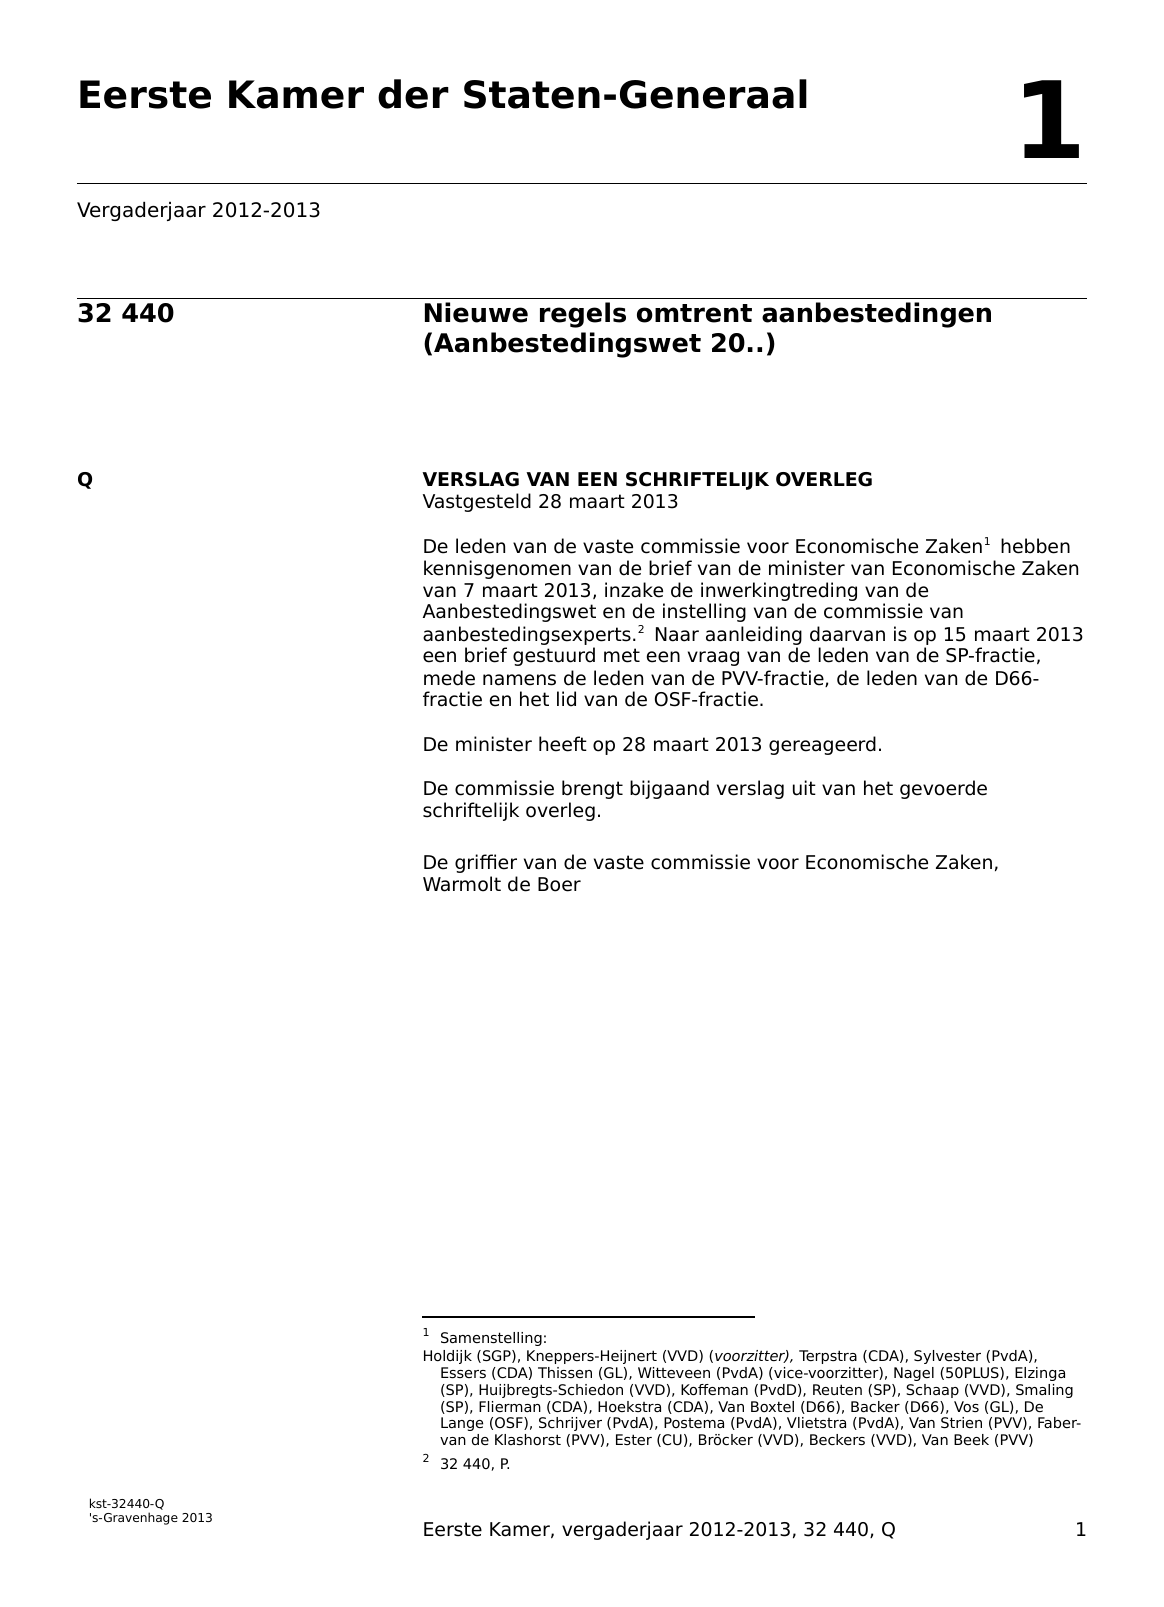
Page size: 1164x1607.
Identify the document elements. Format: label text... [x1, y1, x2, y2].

text De commissie brengt bijgaand verslag uit van het gevoerde schriftelijk overleg. [422, 778, 1087, 822]
text 32 440, P. [422, 1452, 1087, 1474]
text kst-32440-Q [88, 1497, 323, 1511]
text De griffier van de vaste commissie voor Economische Zaken, Warmolt de Boer [422, 852, 1087, 896]
table_header Eerste Kamer der Staten-Generaal [77, 59, 886, 183]
text Vastgesteld 28 maart 2013 [422, 491, 1087, 513]
text 's-Gravenhage 2013 [88, 1511, 323, 1525]
table_cell Vergaderjaar 2012-2013 [77, 184, 1087, 298]
text Samenstelling: [422, 1326, 1087, 1348]
text Holdijk (SGP), Kneppers-Heijnert (VVD) (voorzitter), Terpstra (CDA), Sylvester (PvdA), Essers (CDA) Thissen (GL), Witteveen (PvdA) (vice-voorzitter), Nagel (50PLUS), Elzinga (SP), Huijbregts-Schiedon (VVD), Koffeman (PvdD), Reuten (SP), Schaap (VVD), Smaling (SP), Flierman (CDA), Hoekstra (CDA), Van Boxtel (D66), Backer (D66), Vos (GL), De Lange (OSF), Schrijver (PvdA), Postema (PvdA), Vlietstra (PvdA), Van Strien (PVV), Faber-van de Klashorst (PVV), Ester (CU), Bröcker (VVD), Beckers (VVD), Van Beek (PVV) [422, 1348, 1087, 1449]
subtitle 32 440 Nieuwe regels omtrent aanbestedingen (Aanbestedingswet 20..) [77, 299, 1087, 358]
subtitle Q VERSLAG VAN EEN SCHRIFTELIJK OVERLEG [77, 469, 1087, 491]
text De leden van de vaste commissie voor Economische Zaken hebben kennisgenomen van de brief van de minister van Economische Zaken van 7 maart 2013, inzake de inwerkingtreding van de Aanbestedingswet en de instelling van de commissie van aanbestedingsexperts. Naar aanleiding daarvan is op 15 maart 2013 een brief gestuurd met een vraag van de leden van de SP-fractie, mede namens de leden van de PVV-fractie, de leden van de D66-fractie en het lid van de OSF-fractie. [422, 536, 1087, 711]
text De minister heeft op 28 maart 2013 gereageerd. [422, 733, 1087, 756]
table_header 1 [886, 59, 1087, 183]
